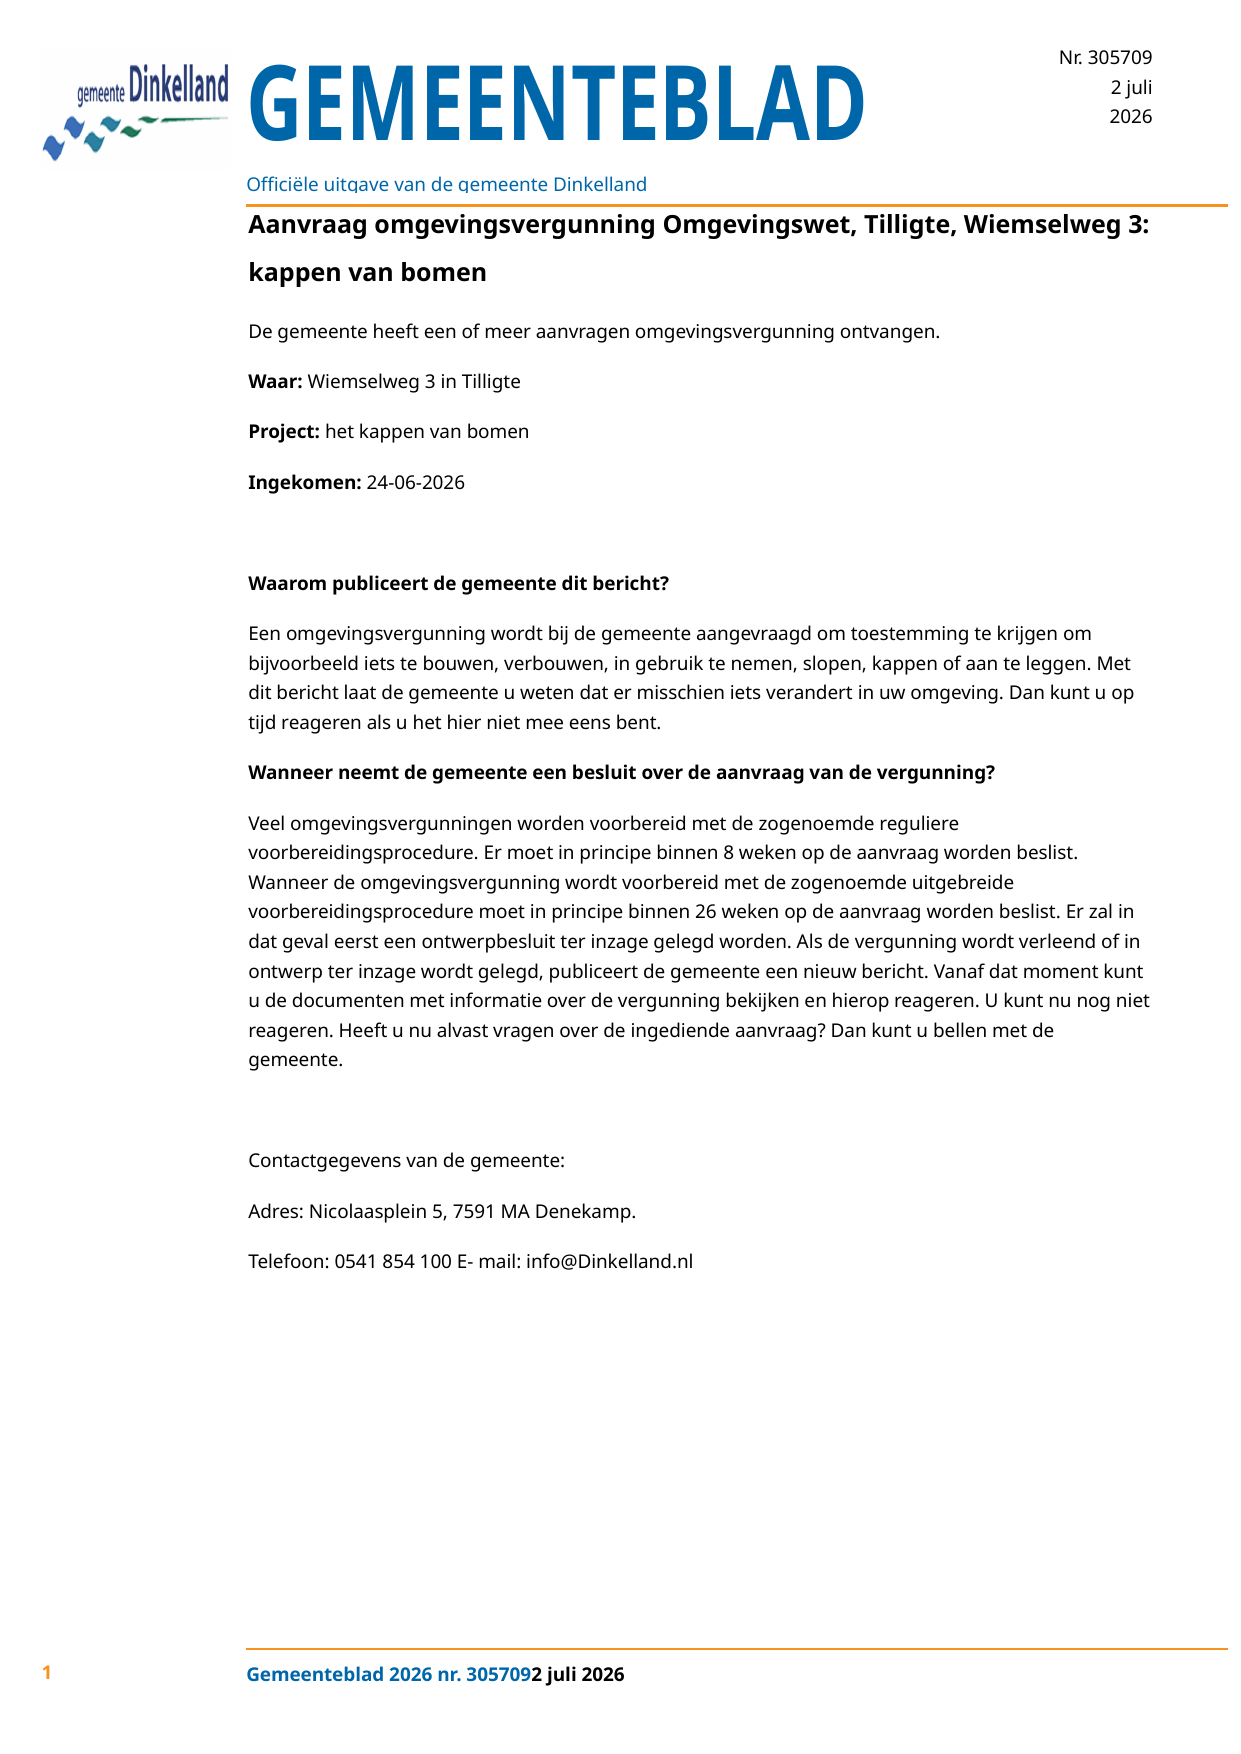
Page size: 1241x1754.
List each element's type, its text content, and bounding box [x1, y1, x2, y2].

text Waar: Wiemselweg 3 in Tilligte [248, 368, 1152, 394]
text De gemeente heeft een of meer aanvragen omgevingsvergunning ontvangen. [248, 318, 1152, 344]
text Wanneer neemt de gemeente een besluit over de aanvraag van de vergunning? [248, 759, 1152, 785]
text Ingekomen: 24-06-2026 [248, 469, 1152, 495]
text Telefoon: 0541 854 100 E- mail: info@Dinkelland.nl [248, 1248, 1152, 1274]
text Een omgevingsvergunning wordt bij de gemeente aangevraagd om toestemming te krijgen om bijvoorbeeld iets te bouwen, verbouwen, in gebruik te nemen, slopen, kappen of aan te leggen. Met dit bericht laat de gemeente u weten dat er misschien iets verandert in uw omgeving. Dan kunt u op tijd reageren als u het hier niet mee eens bent. [248, 620, 1152, 735]
text Waarom publiceert de gemeente dit bericht? [248, 570, 1152, 596]
text Adres: Nicolaasplein 5, 7591 MA Denekamp. [248, 1198, 1152, 1224]
text Project: het kappen van bomen [248, 419, 1152, 444]
picture [41, 47, 231, 172]
text Veel omgevingsvergunningen worden voorbereid met de zogenoemde reguliere voorbereidingsprocedure. Er moet in principe binnen 8 weken op de aanvraag worden beslist. Wanneer de omgevingsvergunning wordt voorbereid met de zogenoemde uitgebreide voorbereidingsprocedure moet in principe binnen 26 weken op de aanvraag worden beslist. Er zal in dat geval eerst een ontwerpbesluit ter inzage gelegd worden. Als de vergunning wordt verleend of in ontwerp ter inzage wordt gelegd, publiceert de gemeente een nieuw bericht. Vanaf dat moment kunt u de documenten met informatie over de vergunning bekijken en hierop reageren. U kunt nu nog niet reageren. Heeft u nu alvast vragen over de ingediende aanvraag? Dan kunt u bellen met de gemeente. [248, 810, 1152, 1072]
text Aanvraag omgevingsvergunning Omgevingswet, Tilligte, Wiemselweg 3: kappen van bomen [248, 207, 1152, 288]
text Contactgegevens van de gemeente: [248, 1147, 1152, 1173]
